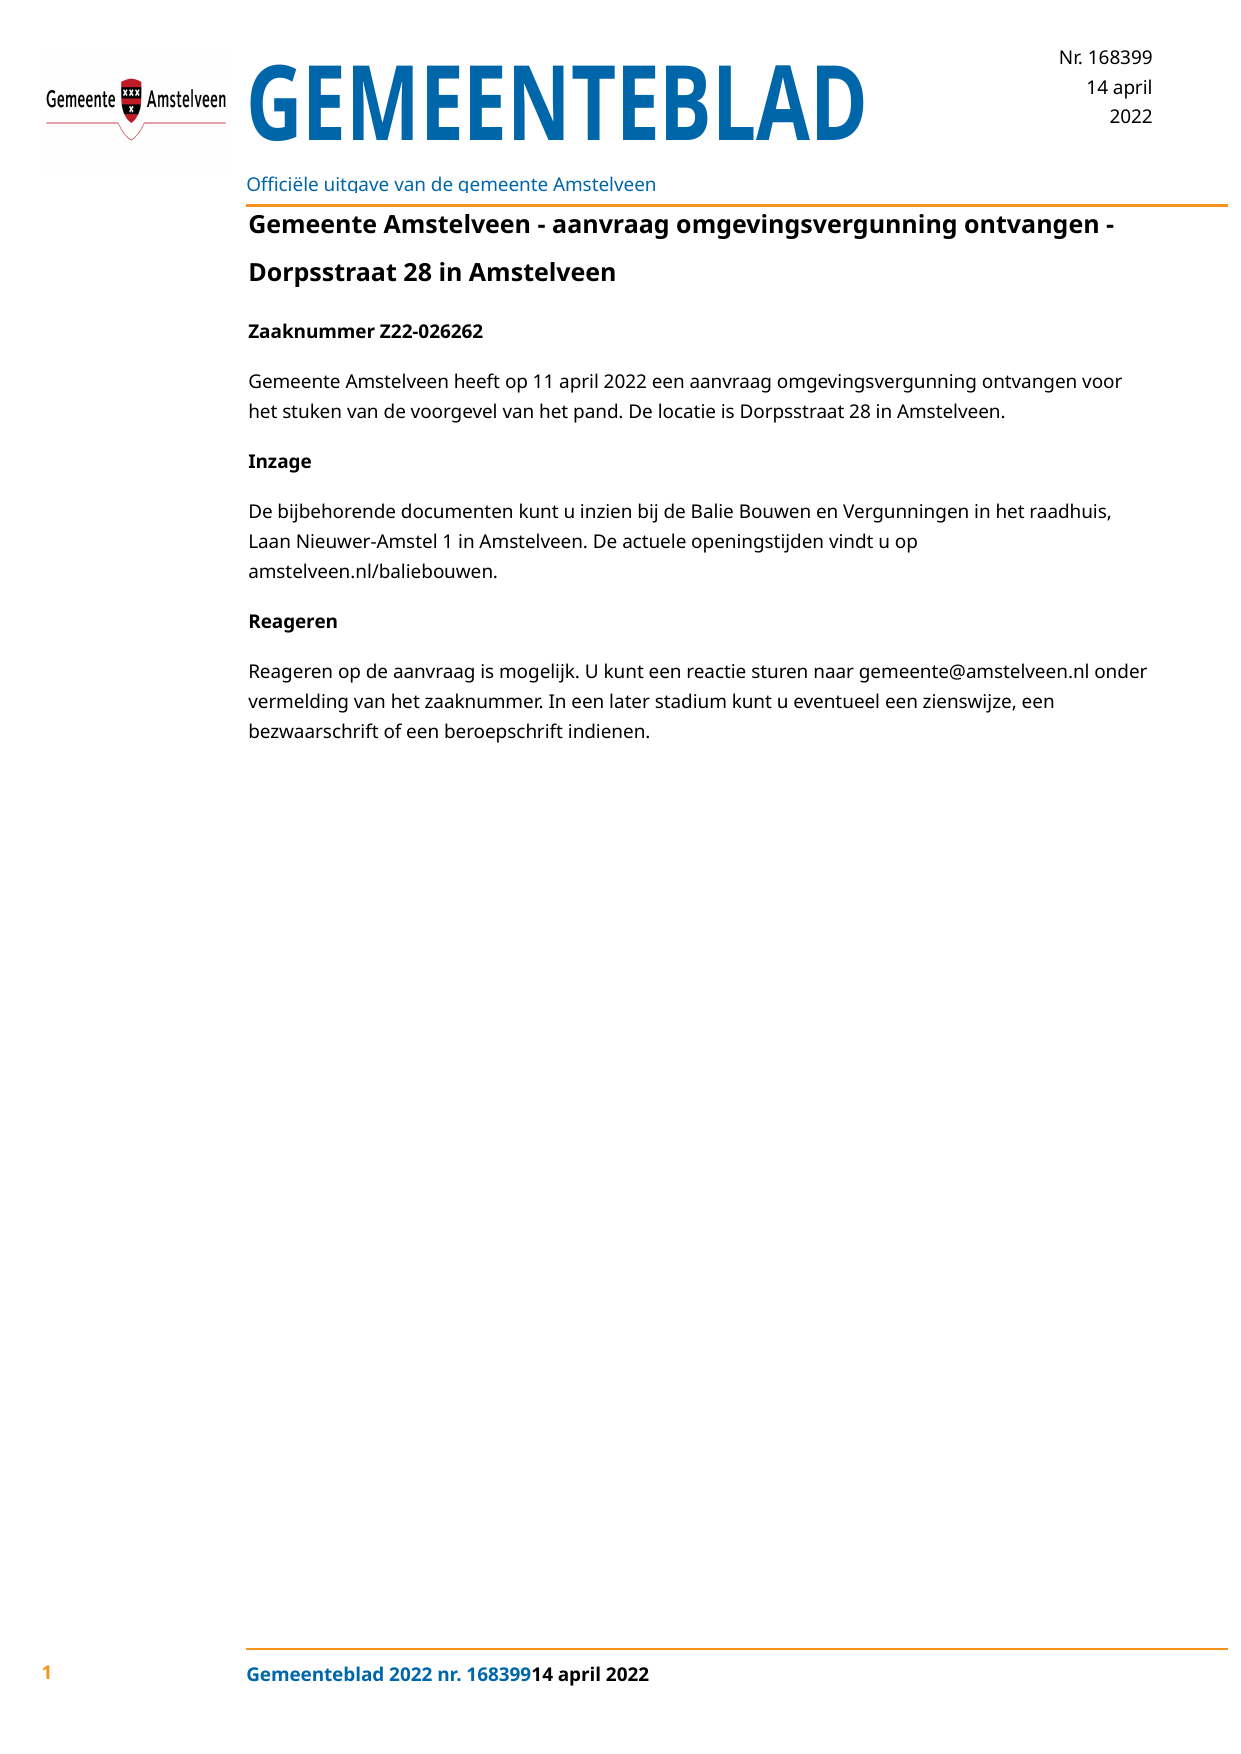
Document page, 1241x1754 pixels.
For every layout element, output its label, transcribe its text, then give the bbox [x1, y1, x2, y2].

text Gemeente Amstelveen - aanvraag omgevingsvergunning ontvangen - Dorpsstraat 28 in Amstelveen [248, 207, 1152, 288]
text Gemeente Amstelveen heeft op 11 april 2022 een aanvraag omgevingsvergunning ontvangen voor het stuken van de voorgevel van het pand. De locatie is Dorpsstraat 28 in Amstelveen. [248, 368, 1152, 424]
text Reageren op de aanvraag is mogelijk. U kunt een reactie sturen naar gemeente@amstelveen.nl onder vermelding van het zaaknummer. In een later stadium kunt u eventueel een zienswijze, een bezwaarschrift of een beroepschrift indienen. [248, 659, 1152, 744]
text Zaaknummer Z22-026262 [248, 318, 1152, 344]
text De bijbehorende documenten kunt u inzien bij de Balie Bouwen en Vergunningen in het raadhuis, Laan Nieuwer-Amstel 1 in Amstelveen. De actuele openingstijden vindt u op amstelveen.nl/baliebouwen. [248, 499, 1152, 584]
text Reageren [248, 608, 1152, 634]
picture [41, 47, 231, 172]
text Inzage [248, 448, 1152, 474]
